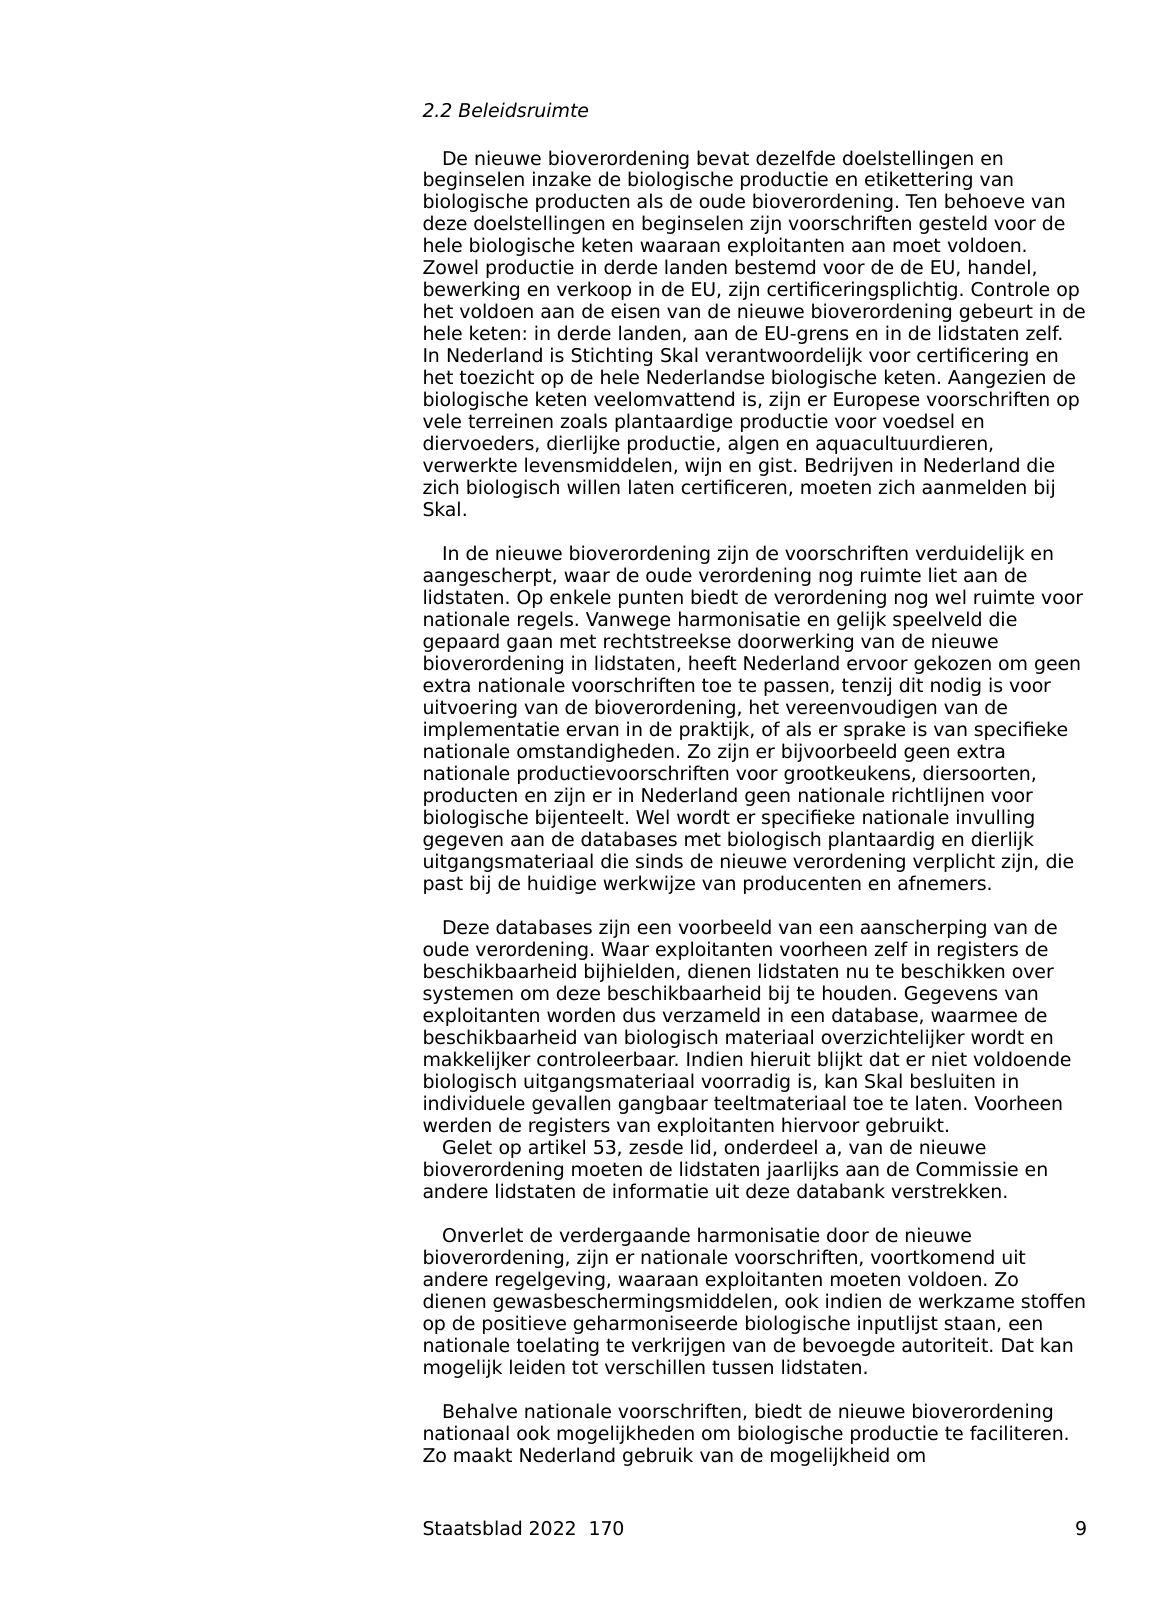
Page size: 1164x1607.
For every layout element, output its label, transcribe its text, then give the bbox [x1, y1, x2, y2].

subtitle 2.2 Beleidsruimte [422, 100, 1087, 122]
text De nieuwe bioverordening bevat dezelfde doelstellingen en beginselen inzake de biologische productie en etikettering van biologische producten als de oude bioverordening. Ten behoeve van deze doelstellingen en beginselen zijn voorschriften gesteld voor de hele biologische keten waaraan exploitanten aan moet voldoen. Zowel productie in derde landen bestemd voor de de EU, handel, bewerking en verkoop in de EU, zijn certificeringsplichtig. Controle op het voldoen aan de eisen van de nieuwe bioverordening gebeurt in de hele keten: in derde landen, aan de EU-grens en in de lidstaten zelf. In Nederland is Stichting Skal verantwoordelijk voor certificering en het toezicht op de hele Nederlandse biologische keten. Aangezien de biologische keten veelomvattend is, zijn er Europese voorschriften op vele terreinen zoals plantaardige productie voor voedsel en diervoeders, dierlijke productie, algen en aquacultuurdieren, verwerkte levensmiddelen, wijn en gist. Bedrijven in Nederland die zich biologisch willen laten certificeren, moeten zich aanmelden bij Skal. [422, 147, 1087, 521]
text Deze databases zijn een voorbeeld van een aanscherping van de oude verordening. Waar exploitanten voorheen zelf in registers de beschikbaarheid bijhielden, dienen lidstaten nu te beschikken over systemen om deze beschikbaarheid bij te houden. Gegevens van exploitanten worden dus verzameld in een database, waarmee de beschikbaarheid van biologisch materiaal overzichtelijker wordt en makkelijker controleerbaar. Indien hieruit blijkt dat er niet voldoende biologisch uitgangsmateriaal voorradig is, kan Skal besluiten in individuele gevallen gangbaar teeltmateriaal toe te laten. Voorheen werden de registers van exploitanten hiervoor gebruikt. [422, 917, 1087, 1137]
text In de nieuwe bioverordening zijn de voorschriften verduidelijk en aangescherpt, waar de oude verordening nog ruimte liet aan de lidstaten. Op enkele punten biedt de verordening nog wel ruimte voor nationale regels. Vanwege harmonisatie en gelijk speelveld die gepaard gaan met rechtstreekse doorwerking van de nieuwe bioverordening in lidstaten, heeft Nederland ervoor gekozen om geen extra nationale voorschriften toe te passen, tenzij dit nodig is voor uitvoering van de bioverordening, het vereenvoudigen van de implementatie ervan in de praktijk, of als er sprake is van specifieke nationale omstandigheden. Zo zijn er bijvoorbeeld geen extra nationale productievoorschriften voor grootkeukens, diersoorten, producten en zijn er in Nederland geen nationale richtlijnen voor biologische bijenteelt. Wel wordt er specifieke nationale invulling gegeven aan de databases met biologisch plantaardig en dierlijk uitgangsmateriaal die sinds de nieuwe verordening verplicht zijn, die past bij de huidige werkwijze van producenten en afnemers. [422, 543, 1087, 895]
text Onverlet de verdergaande harmonisatie door de nieuwe bioverordening, zijn er nationale voorschriften, voortkomend uit andere regelgeving, waaraan exploitanten moeten voldoen. Zo dienen gewasbeschermingsmiddelen, ook indien de werkzame stoffen op de positieve geharmoniseerde biologische inputlijst staan, een nationale toelating te verkrijgen van de bevoegde autoriteit. Dat kan mogelijk leiden tot verschillen tussen lidstaten. [422, 1225, 1087, 1379]
text Gelet op artikel 53, zesde lid, onderdeel a, van de nieuwe bioverordening moeten de lidstaten jaarlijks aan de Commissie en andere lidstaten de informatie uit deze databank verstrekken. [422, 1137, 1087, 1203]
text Behalve nationale voorschriften, biedt de nieuwe bioverordening nationaal ook mogelijkheden om biologische productie te faciliteren. Zo maakt Nederland gebruik van de mogelijkheid om [422, 1401, 1087, 1467]
